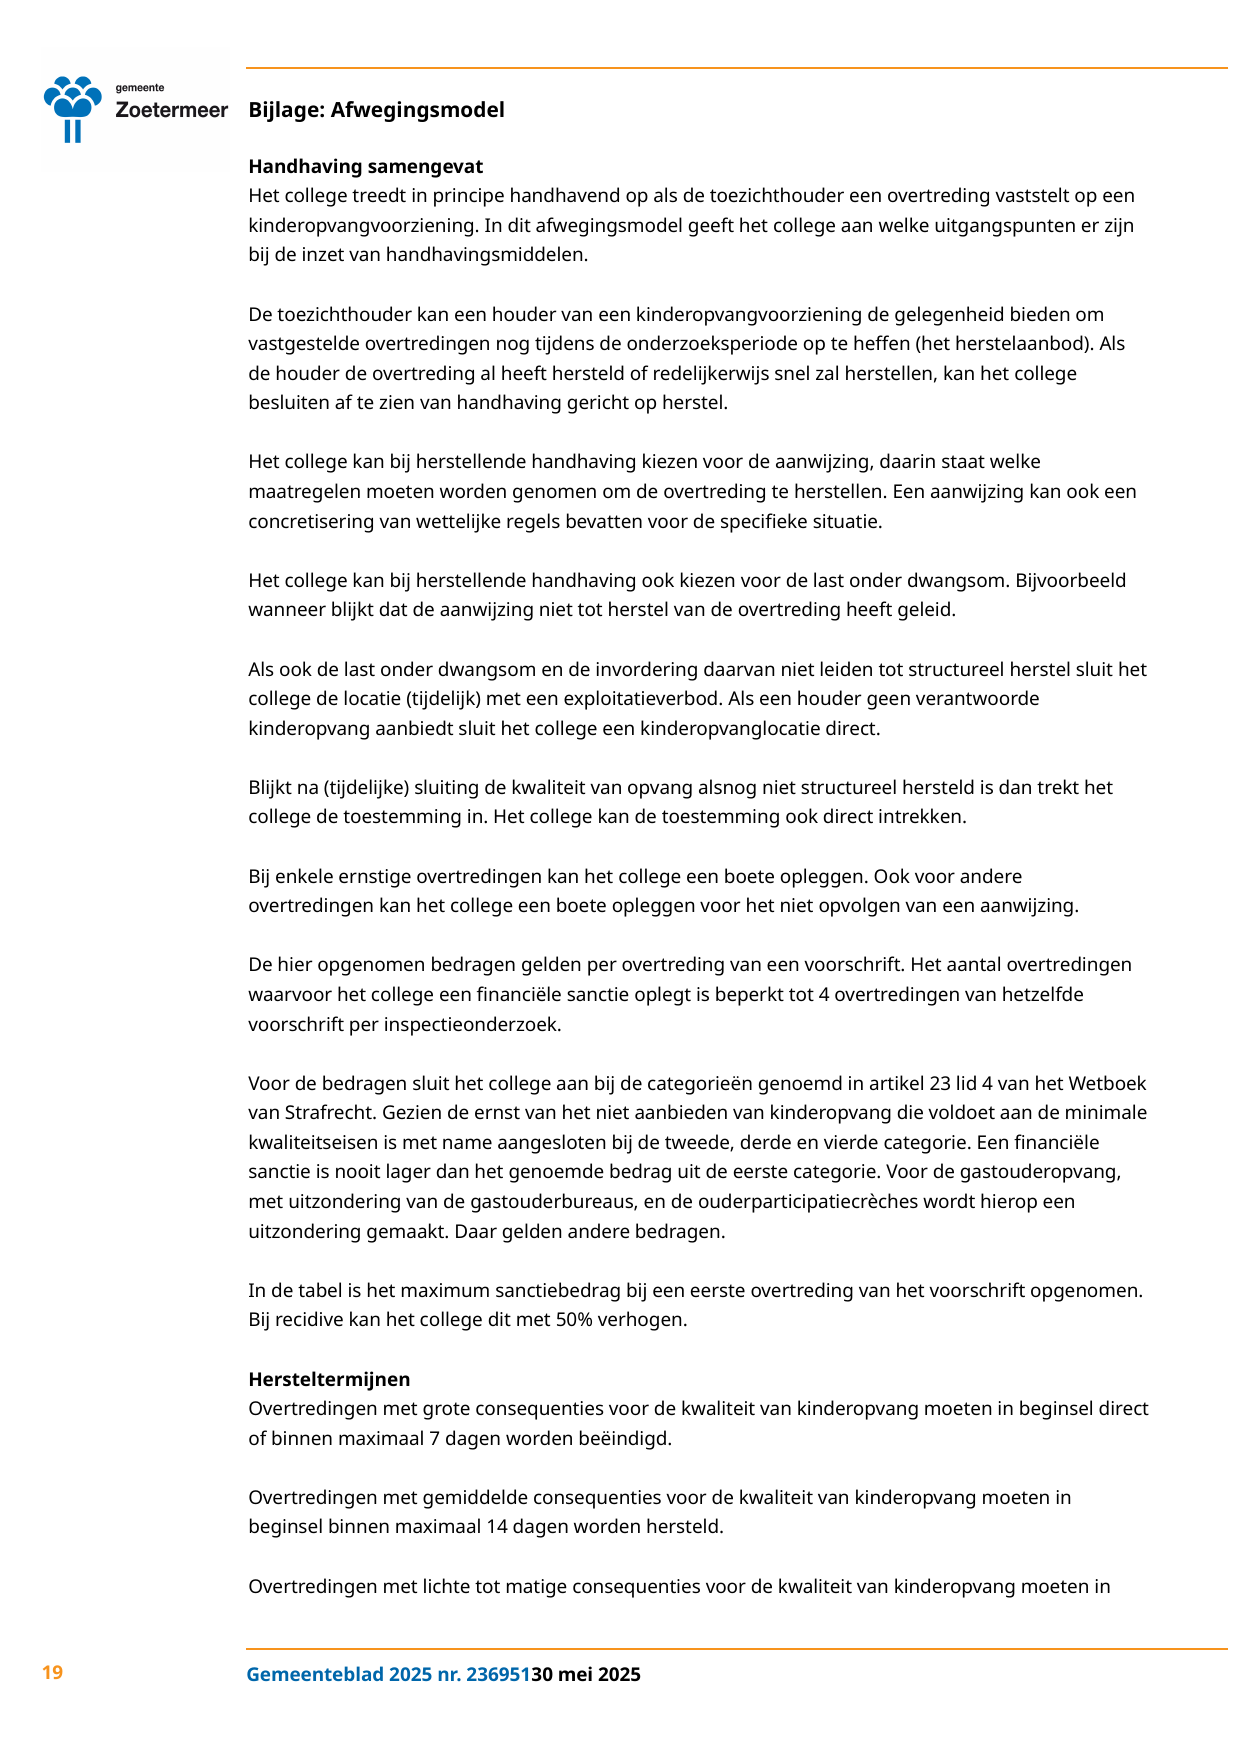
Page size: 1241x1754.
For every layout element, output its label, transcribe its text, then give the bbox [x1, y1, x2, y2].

text Voor de bedragen sluit het college aan bij de categorieën genoemd in artikel 23 lid 4 van het Wetboek van Strafrecht. Gezien de ernst van het niet aanbieden van kinderopvang die voldoet aan de minimale kwaliteitseisen is met name aangesloten bij de tweede, derde en vierde categorie. Een financiële sanctie is nooit lager dan het genoemde bedrag uit de eerste categorie. Voor de gastouderopvang, met uitzondering van de gastouderbureaus, en de ouderparticipatiecrèches wordt hierop een uitzondering gemaakt. Daar gelden andere bedragen. [248, 1070, 1152, 1244]
text Het college treedt in principe handhavend op als de toezichthouder een overtreding vaststelt op een kinderopvangvoorziening. In dit afwegingsmodel geeft het college aan welke uitgangspunten er zijn bij de inzet van handhavingsmiddelen. [248, 182, 1152, 267]
text Blijkt na (tijdelijke) sluiting de kwaliteit van opvang alsnog niet structureel hersteld is dan trekt het college de toestemming in. Het college kan de toestemming ook direct intrekken. [248, 774, 1152, 829]
text Het college kan bij herstellende handhaving kiezen voor de aanwijzing, daarin staat welke maatregelen moeten worden genomen om de overtreding te herstellen. Een aanwijzing kan ook een concretisering van wettelijke regels bevatten voor de specifieke situatie. [248, 449, 1152, 534]
text Als ook de last onder dwangsom en de invordering daarvan niet leiden tot structureel herstel sluit het college de locatie (tijdelijk) met een exploitatieverbod. Als een houder geen verantwoorde kinderopvang aanbiedt sluit het college een kinderopvanglocatie direct. [248, 656, 1152, 741]
text Overtredingen met grote consequenties voor de kwaliteit van kinderopvang moeten in beginsel direct of binnen maximaal 7 dagen worden beëindigd. [248, 1395, 1152, 1451]
text Bij enkele ernstige overtredingen kan het college een boete opleggen. Ook voor andere overtredingen kan het college een boete opleggen voor het niet opvolgen van een aanwijzing. [248, 863, 1152, 918]
text Overtredingen met gemiddelde consequenties voor de kwaliteit van kinderopvang moeten in beginsel binnen maximaal 14 dagen worden hersteld. [248, 1484, 1152, 1539]
text Handhaving samengevat [248, 153, 1152, 179]
text Het college kan bij herstellende handhaving ook kiezen voor de last onder dwangsom. Bijvoorbeeld wanneer blijkt dat de aanwijzing niet tot herstel van de overtreding heeft geleid. [248, 567, 1152, 622]
picture [41, 47, 231, 172]
text Hersteltermijnen [248, 1366, 1152, 1392]
text In de tabel is het maximum sanctiebedrag bij een eerste overtreding van het voorschrift opgenomen. Bij recidive kan het college dit met 50% verhogen. [248, 1277, 1152, 1332]
text Overtredingen met lichte tot matige consequenties voor de kwaliteit van kinderopvang moeten in [248, 1573, 1152, 1599]
text De toezichthouder kan een houder van een kinderopvangvoorziening de gelegenheid bieden om vastgestelde overtredingen nog tijdens de onderzoeksperiode op te heffen (het herstelaanbod). Als de houder de overtreding al heeft hersteld of redelijkerwijs snel zal herstellen, kan het college besluiten af te zien van handhaving gericht op herstel. [248, 301, 1152, 415]
text De hier opgenomen bedragen gelden per overtreding van een voorschrift. Het aantal overtredingen waarvoor het college een financiële sanctie oplegt is beperkt tot 4 overtredingen van hetzelfde voorschrift per inspectieonderzoek. [248, 952, 1152, 1037]
text Bijlage: Afwegingsmodel [248, 95, 1152, 123]
